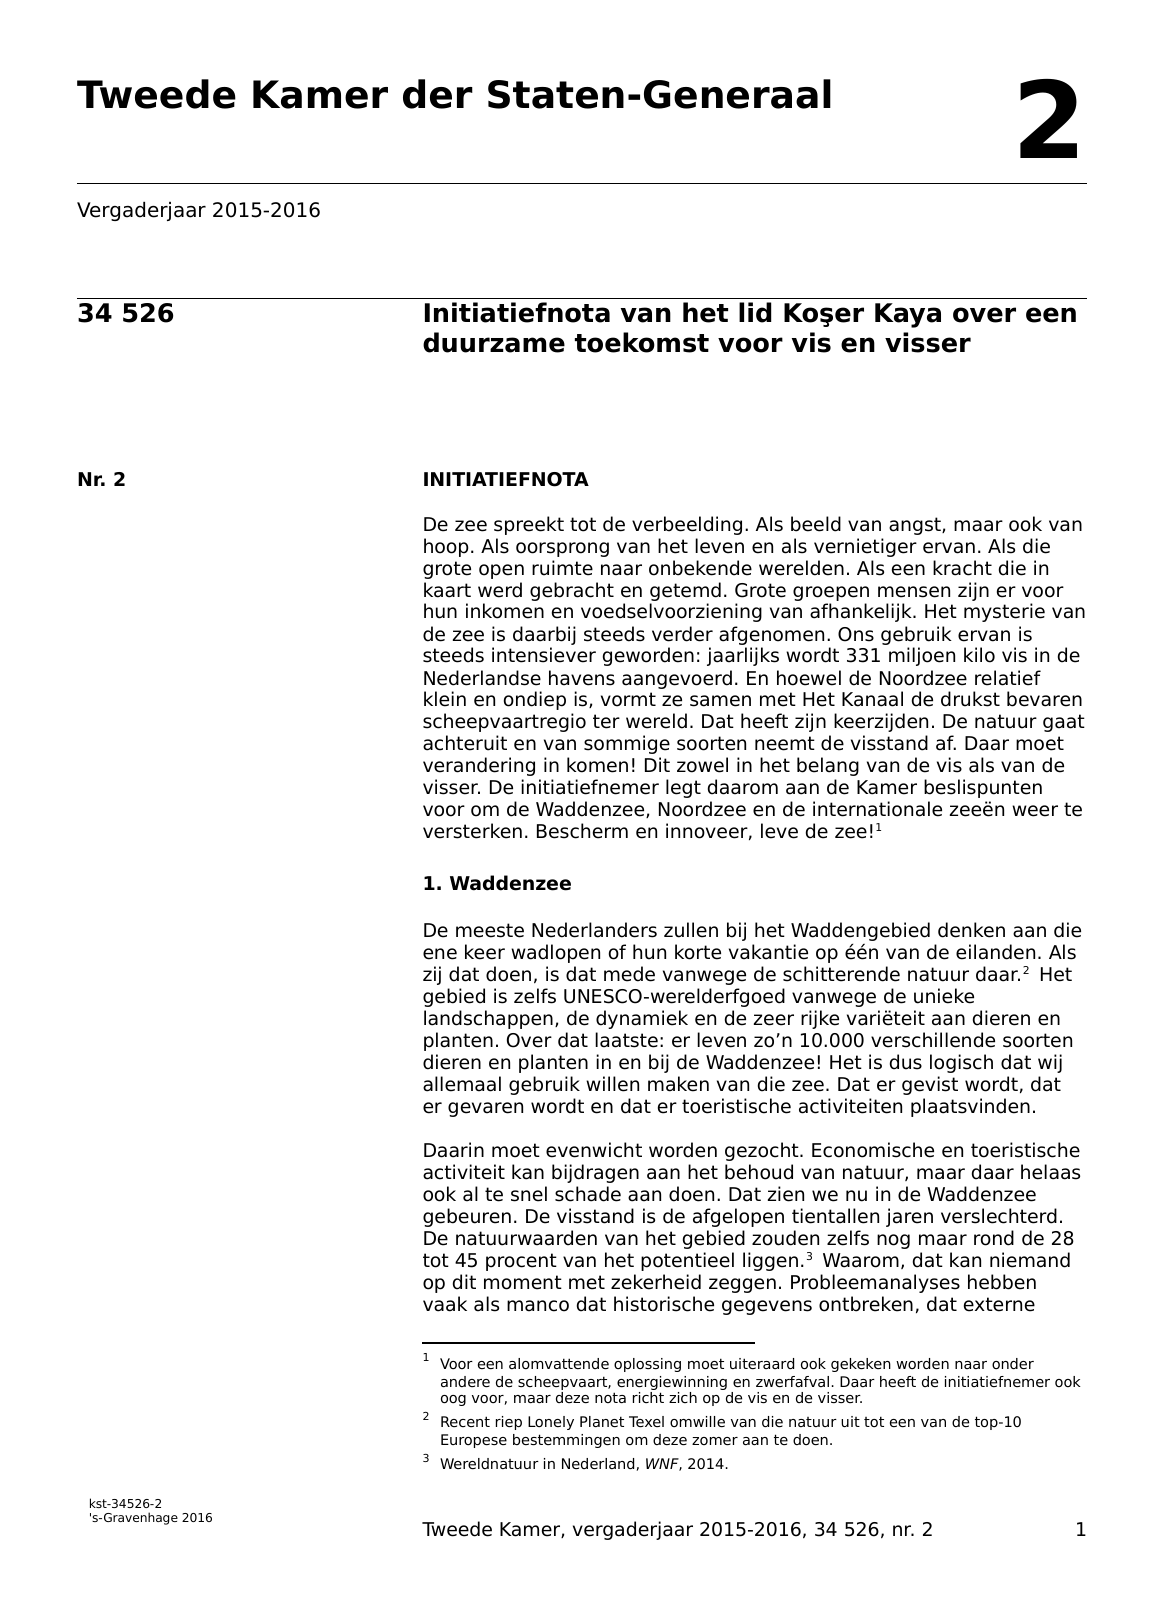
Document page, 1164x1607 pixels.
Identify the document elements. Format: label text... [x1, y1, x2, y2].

text 's-Gravenhage 2016 [88, 1511, 323, 1525]
table_header Tweede Kamer der Staten-Generaal [77, 59, 886, 183]
subtitle 34 526 Initiatiefnota van het lid Koşer Kaya over een duurzame toekomst voor vis en visser [77, 299, 1087, 358]
text Voor een alomvattende oplossing moet uiteraard ook gekeken worden naar onder andere de scheepvaart, energiewinning en zwerfafval. Daar heeft de initiatiefnemer ook oog voor, maar deze nota richt zich op de vis en de visser. [422, 1352, 1087, 1407]
text De meeste Nederlanders zullen bij het Waddengebied denken aan die ene keer wadlopen of hun korte vakantie op één van de eilanden. Als zij dat doen, is dat mede vanwege de schitterende natuur daar. Het gebied is zelfs UNESCO-werelderfgoed vanwege de unieke landschappen, de dynamiek en de zeer rijke variëteit aan dieren en planten. Over dat laatste: er leven zo’n 10.000 verschillende soorten dieren en planten in en bij de Waddenzee! Het is dus logisch dat wij allemaal gebruik willen maken van die zee. Dat er gevist wordt, dat er gevaren wordt en dat er toeristische activiteiten plaatsvinden. [422, 920, 1087, 1118]
text Recent riep Lonely Planet Texel omwille van die natuur uit tot een van de top-10 Europese bestemmingen om deze zomer aan te doen. [422, 1410, 1087, 1449]
text Wereldnatuur in Nederland, WNF, 2014. [422, 1452, 1087, 1474]
text Daarin moet evenwicht worden gezocht. Economische en toeristische activiteit kan bijdragen aan het behoud van natuur, maar daar helaas ook al te snel schade aan doen. Dat zien we nu in de Waddenzee gebeuren. De visstand is de afgelopen tientallen jaren verslechterd. De natuurwaarden van het gebied zouden zelfs nog maar rond de 28 tot 45 procent van het potentieel liggen. Waarom, dat kan niemand op dit moment met zekerheid zeggen. Probleemanalyses hebben vaak als manco dat historische gegevens ontbreken, dat externe [422, 1140, 1087, 1316]
table_cell Vergaderjaar 2015-2016 [77, 184, 1087, 298]
text kst-34526-2 [88, 1497, 323, 1511]
subtitle Nr. 2 INITIATIEFNOTA [77, 469, 1087, 491]
text De zee spreekt tot de verbeelding. Als beeld van angst, maar ook van hoop. Als oorsprong van het leven en als vernietiger ervan. Als die grote open ruimte naar onbekende werelden. Als een kracht die in kaart werd gebracht en getemd. Grote groepen mensen zijn er voor hun inkomen en voedselvoorziening van afhankelijk. Het mysterie van de zee is daarbij steeds verder afgenomen. Ons gebruik ervan is steeds intensiever geworden: jaarlijks wordt 331 miljoen kilo vis in de Nederlandse havens aangevoerd. En hoewel de Noordzee relatief klein en ondiep is, vormt ze samen met Het Kanaal de drukst bevaren scheepvaartregio ter wereld. Dat heeft zijn keerzijden. De natuur gaat achteruit en van sommige soorten neemt de visstand af. Daar moet verandering in komen! Dit zowel in het belang van de vis als van de visser. De initiatiefnemer legt daarom aan de Kamer beslispunten voor om de Waddenzee, Noordzee en de internationale zeeën weer te versterken. Bescherm en innoveer, leve de zee! [422, 513, 1087, 843]
table_header 2 [886, 59, 1087, 183]
subtitle 1. Waddenzee [422, 873, 1087, 895]
